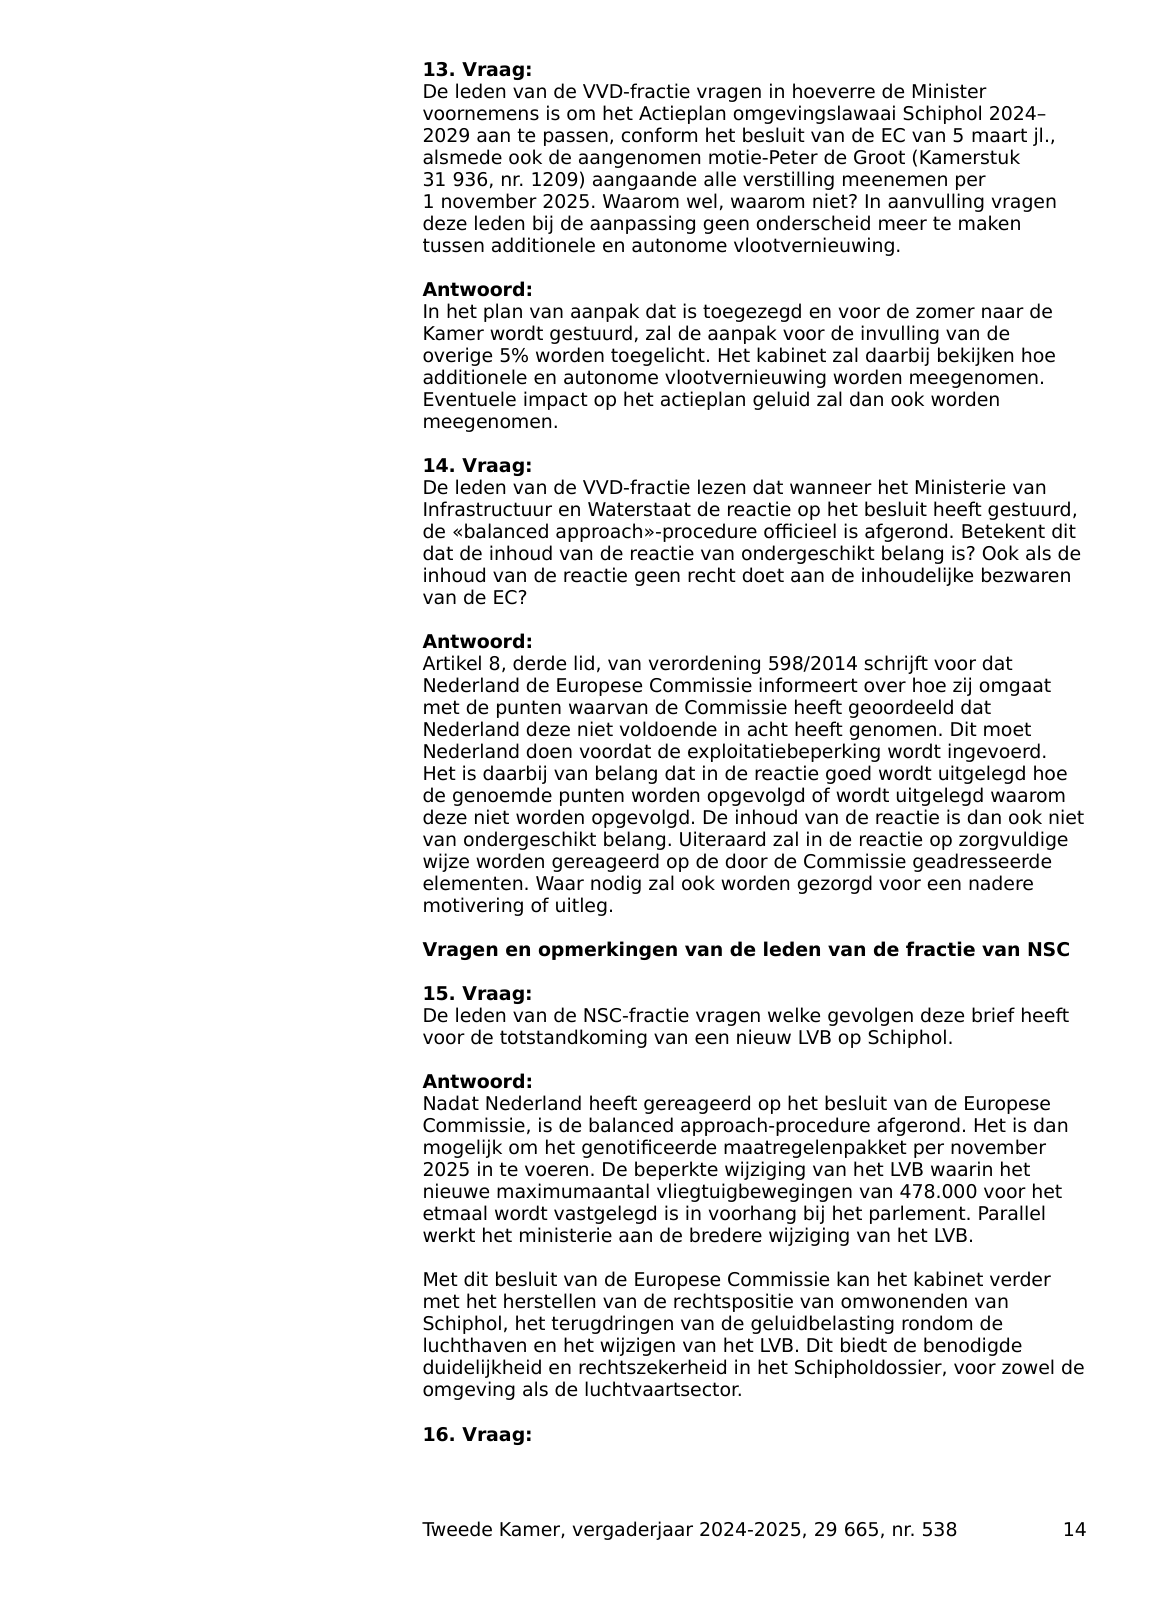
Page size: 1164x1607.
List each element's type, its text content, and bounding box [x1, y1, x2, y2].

text De leden van de VVD-fractie lezen dat wanneer het Ministerie van Infrastructuur en Waterstaat de reactie op het besluit heeft gestuurd, de «balanced approach»-procedure officieel is afgerond. Betekent dit dat de inhoud van de reactie van ondergeschikt belang is? Ook als de inhoud van de reactie geen recht doet aan de inhoudelijke bezwaren van de EC? [422, 477, 1087, 609]
text Artikel 8, derde lid, van verordening 598/2014 schrijft voor dat Nederland de Europese Commissie informeert over hoe zij omgaat met de punten waarvan de Commissie heeft geoordeeld dat Nederland deze niet voldoende in acht heeft genomen. Dit moet Nederland doen voordat de exploitatiebeperking wordt ingevoerd. Het is daarbij van belang dat in de reactie goed wordt uitgelegd hoe de genoemde punten worden opgevolgd of wordt uitgelegd waarom deze niet worden opgevolgd. De inhoud van de reactie is dan ook niet van ondergeschikt belang. Uiteraard zal in de reactie op zorgvuldige wijze worden gereageerd op de door de Commissie geadresseerde elementen. Waar nodig zal ook worden gezorgd voor een nadere motivering of uitleg. [422, 653, 1087, 917]
text Nadat Nederland heeft gereageerd op het besluit van de Europese Commissie, is de balanced approach-procedure afgerond. Het is dan mogelijk om het genotificeerde maatregelenpakket per november 2025 in te voeren. De beperkte wijziging van het LVB waarin het nieuwe maximumaantal vliegtuigbewegingen van 478.000 voor het etmaal wordt vastgelegd is in voorhang bij het parlement. Parallel werkt het ministerie aan de bredere wijziging van het LVB. [422, 1093, 1087, 1247]
text Met dit besluit van de Europese Commissie kan het kabinet verder met het herstellen van de rechtspositie van omwonenden van Schiphol, het terugdringen van de geluidbelasting rondom de luchthaven en het wijzigen van het LVB. Dit biedt de benodigde duidelijkheid en rechtszekerheid in het Schipholdossier, voor zowel de omgeving als de luchtvaartsector. [422, 1269, 1087, 1401]
text Antwoord: [422, 279, 1087, 301]
text 14. Vraag: [422, 455, 1087, 477]
text 16. Vraag: [422, 1423, 1087, 1445]
text De leden van de NSC-fractie vragen welke gevolgen deze brief heeft voor de totstandkoming van een nieuw LVB op Schiphol. [422, 1005, 1087, 1049]
text 15. Vraag: [422, 983, 1087, 1005]
subtitle Vragen en opmerkingen van de leden van de fractie van NSC [422, 939, 1087, 961]
text De leden van de VVD-fractie vragen in hoeverre de Minister voornemens is om het Actieplan omgevingslawaai Schiphol 2024–2029 aan te passen, conform het besluit van de EC van 5 maart jl., alsmede ook de aangenomen motie-Peter de Groot (Kamerstuk 31 936, nr. 1209) aangaande alle verstilling meenemen per 1 november 2025. Waarom wel, waarom niet? In aanvulling vragen deze leden bij de aanpassing geen onderscheid meer te maken tussen additionele en autonome vlootvernieuwing. [422, 81, 1087, 257]
text In het plan van aanpak dat is toegezegd en voor de zomer naar de Kamer wordt gestuurd, zal de aanpak voor de invulling van de overige 5% worden toegelicht. Het kabinet zal daarbij bekijken hoe additionele en autonome vlootvernieuwing worden meegenomen. Eventuele impact op het actieplan geluid zal dan ook worden meegenomen. [422, 301, 1087, 433]
text Antwoord: [422, 1071, 1087, 1093]
text 13. Vraag: [422, 59, 1087, 81]
text Antwoord: [422, 631, 1087, 653]
